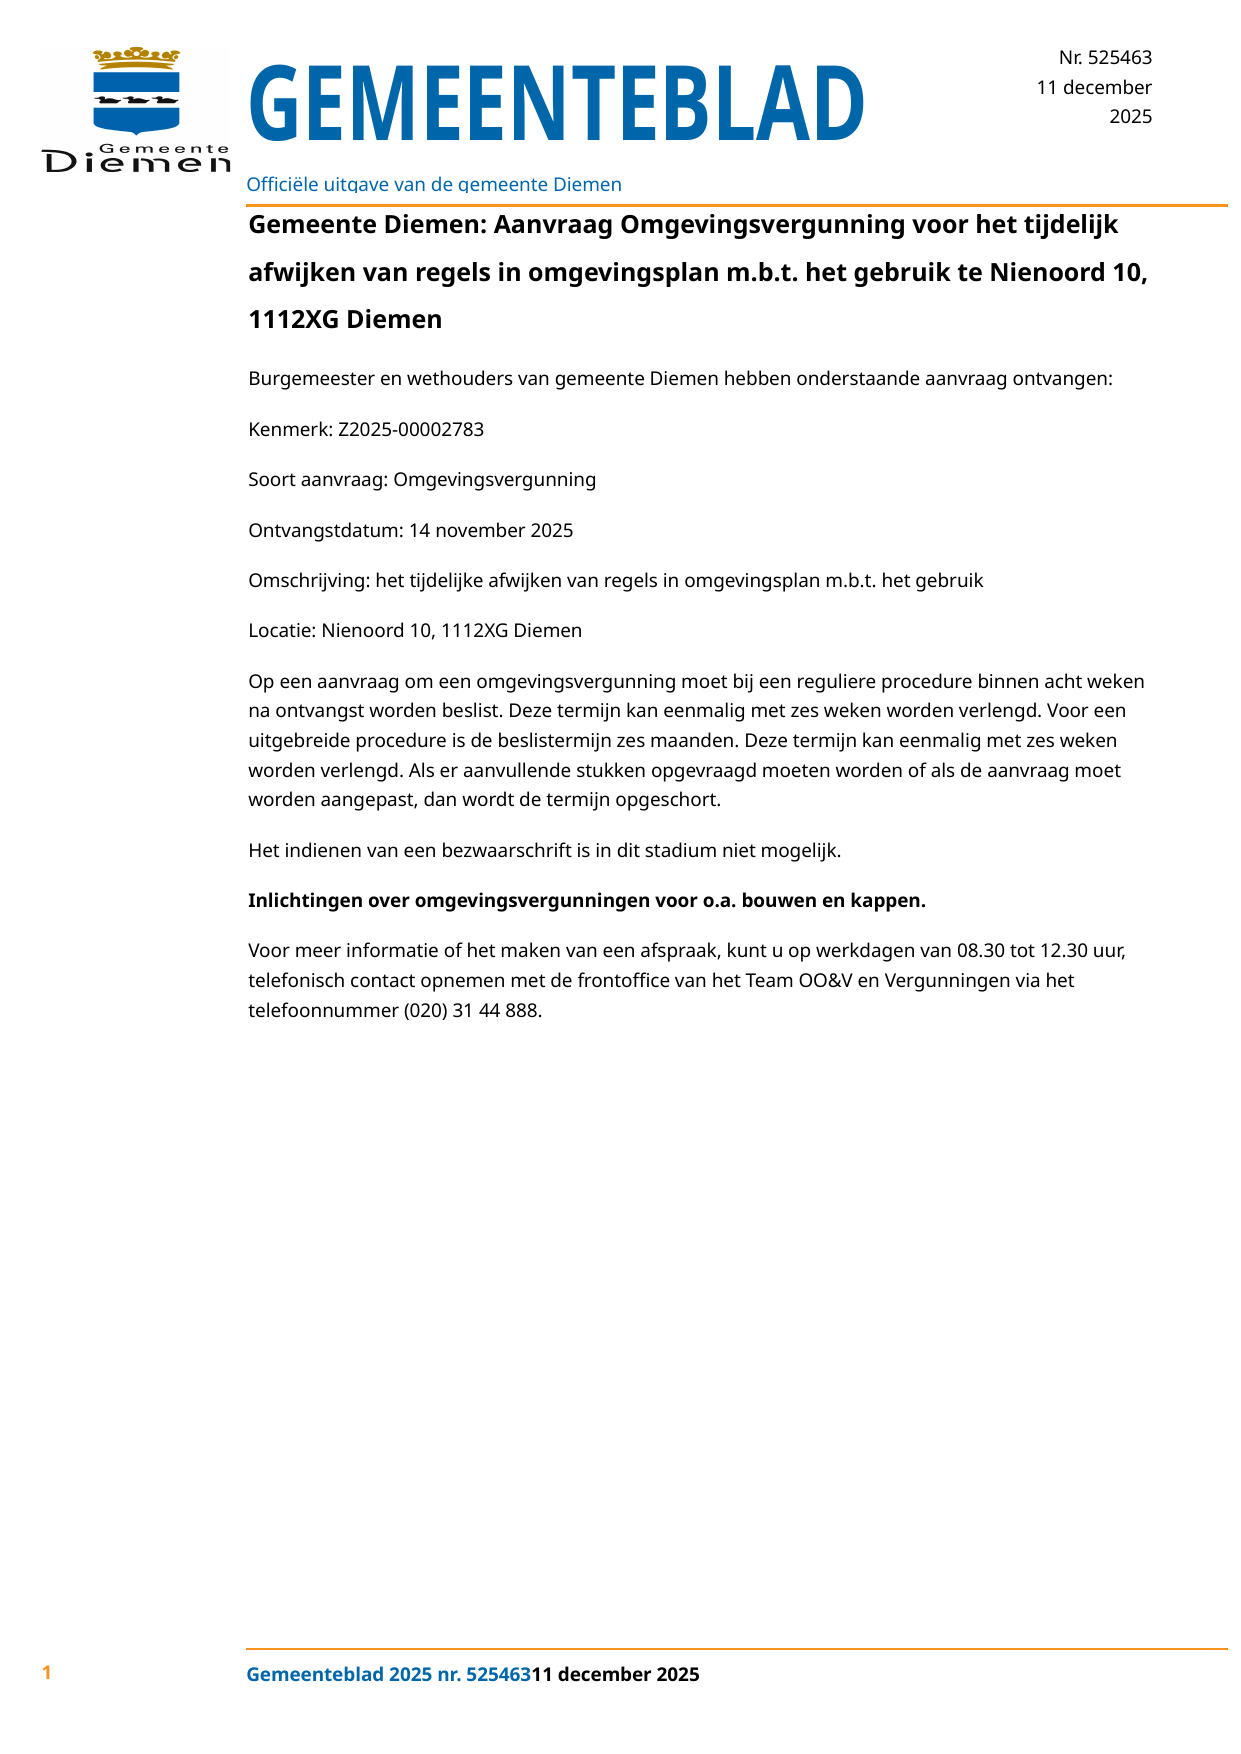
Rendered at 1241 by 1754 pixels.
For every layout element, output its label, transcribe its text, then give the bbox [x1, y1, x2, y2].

text Soort aanvraag: Omgevingsvergunning [248, 466, 1152, 492]
text Burgemeester en wethouders van gemeente Diemen hebben onderstaande aanvraag ontvangen: [248, 366, 1152, 391]
text Omschrijving: het tijdelijke afwijken van regels in omgevingsplan m.b.t. het gebruik [248, 567, 1152, 593]
text Inlichtingen over omgevingsvergunningen voor o.a. bouwen en kappen. [248, 887, 1152, 913]
text Op een aanvraag om een omgevingsvergunning moet bij een reguliere procedure binnen acht weken na ontvangst worden beslist. Deze termijn kan eenmalig met zes weken worden verlengd. Voor een uitgebreide procedure is de beslistermijn zes maanden. Deze termijn kan eenmalig met zes weken worden verlengd. Als er aanvullende stukken opgevraagd moeten worden of als de aanvraag moet worden aangepast, dan wordt de termijn opgeschort. [248, 668, 1152, 812]
text Ontvangstdatum: 14 november 2025 [248, 517, 1152, 542]
text Voor meer informatie of het maken van een afspraak, kunt u op werkdagen van 08.30 tot 12.30 uur, telefonisch contact opnemen met de frontoffice van het Team OO&V en Vergunningen via het telefoonnummer (020) 31 44 888. [248, 938, 1152, 1022]
text Gemeente Diemen: Aanvraag Omgevingsvergunning voor het tijdelijk afwijken van regels in omgevingsplan m.b.t. het gebruik te Nienoord 10, 1112XG Diemen [248, 207, 1152, 336]
text Kenmerk: Z2025-00002783 [248, 416, 1152, 442]
text Locatie: Nienoord 10, 1112XG Diemen [248, 618, 1152, 643]
picture [41, 47, 231, 172]
text Het indienen van een bezwaarschrift is in dit stadium niet mogelijk. [248, 837, 1152, 862]
